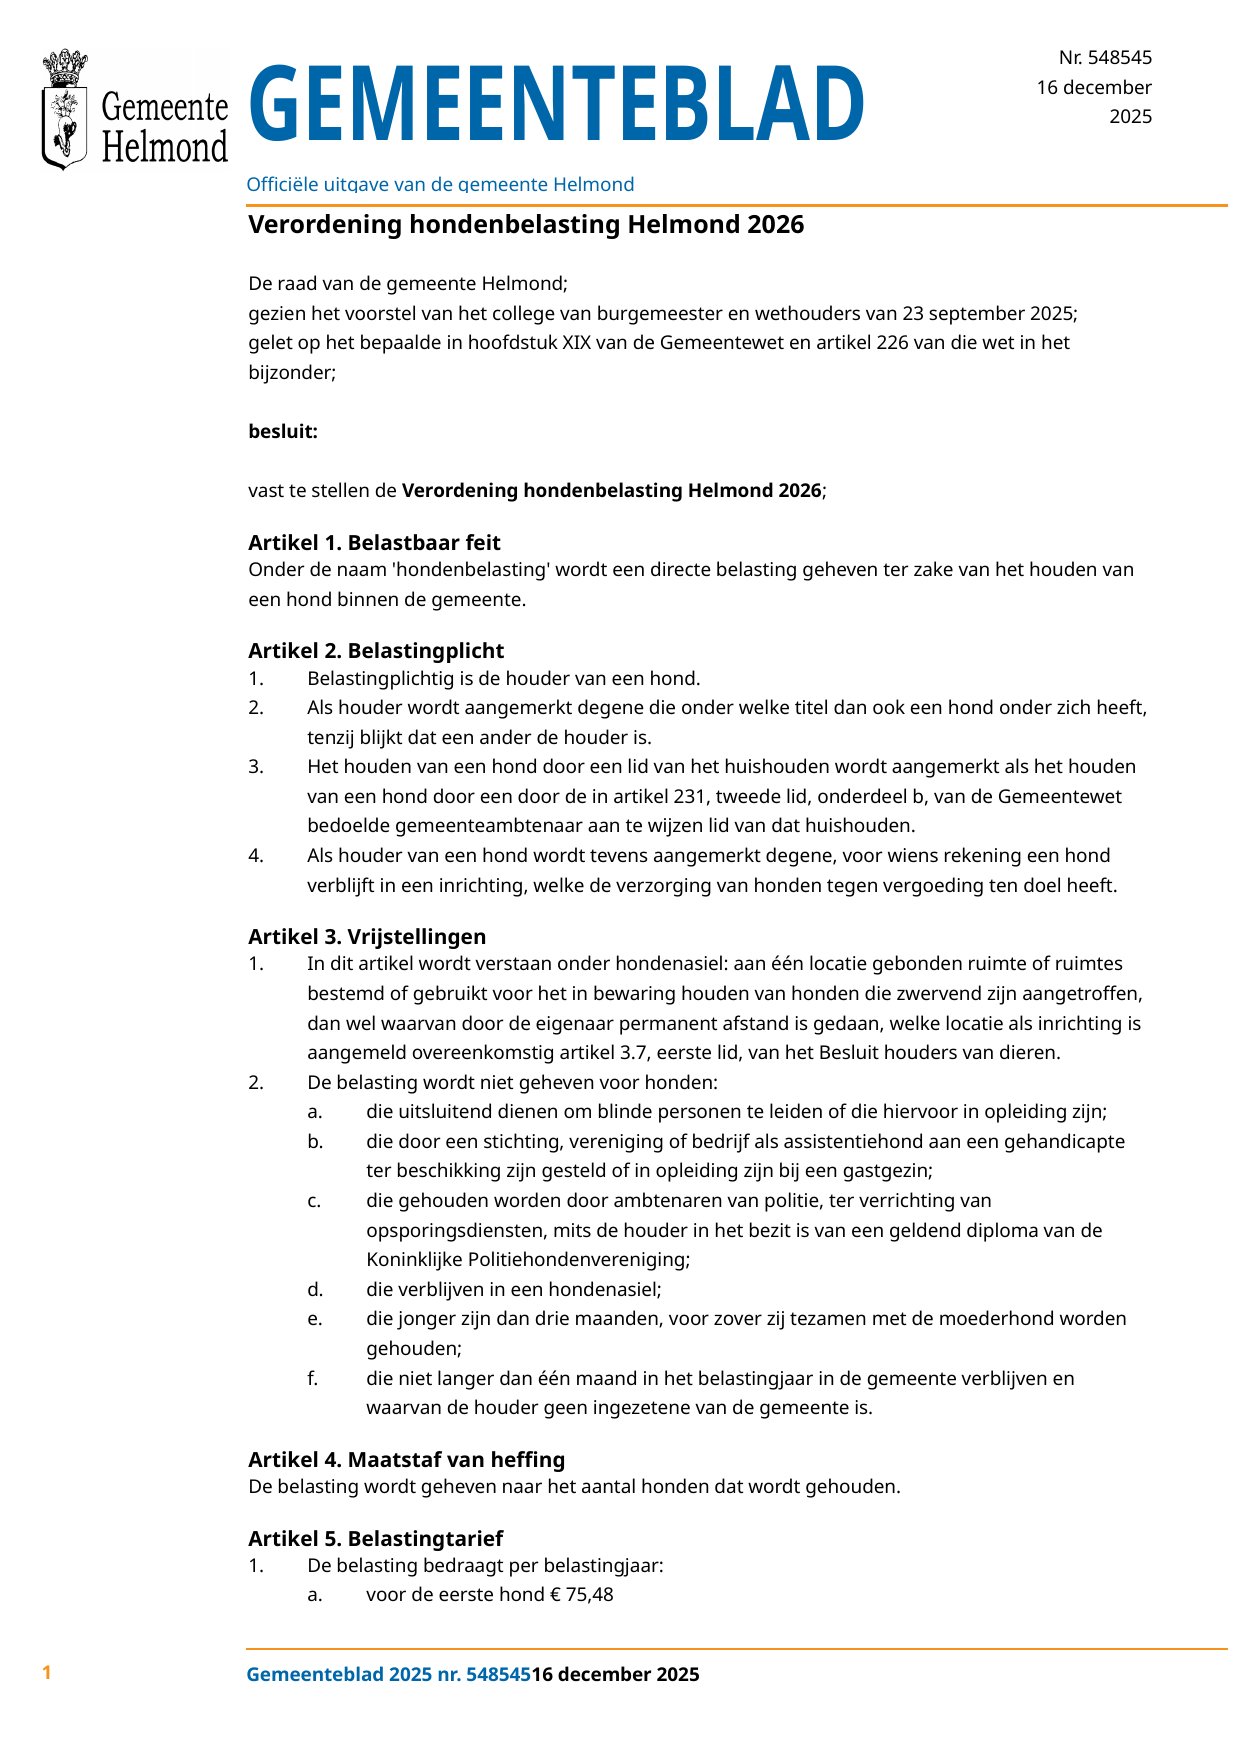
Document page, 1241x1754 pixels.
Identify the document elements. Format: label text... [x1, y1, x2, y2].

list De belasting wordt niet geheven voor honden: [248, 1069, 1152, 1095]
picture [41, 47, 231, 172]
list die door een stichting, vereniging of bedrijf als assistentiehond aan een gehandicapte ter beschikking zijn gesteld of in opleiding zijn bij een gastgezin; [307, 1128, 1152, 1183]
list Als houder wordt aangemerkt degene die onder welke titel dan ook een hond onder zich heeft, tenzij blijkt dat een ander de houder is. [248, 694, 1152, 749]
text Artikel 4. Maatstaf van heffing [248, 1445, 1152, 1473]
list die niet langer dan één maand in het belastingjaar in de gemeente verblijven en waarvan de houder geen ingezetene van de gemeente is. [307, 1365, 1152, 1420]
text gelet op het bepaalde in hoofdstuk XIX van de Gemeentewet en artikel 226 van die wet in het bijzonder; [248, 329, 1152, 385]
list In dit artikel wordt verstaan onder hondenasiel: aan één locatie gebonden ruimte of ruimtes bestemd of gebruikt voor het in bewaring houden van honden die zwervend zijn aangetroffen, dan wel waarvan door de eigenaar permanent afstand is gedaan, welke locatie als inrichting is aangemeld overeenkomstig artikel 3.7, eerste lid, van het Besluit houders van dieren. [248, 951, 1152, 1065]
text Artikel 1. Belastbaar feit [248, 528, 1152, 556]
text Verordening hondenbelasting Helmond 2026 [248, 207, 1152, 241]
text Artikel 2. Belastingplicht [248, 636, 1152, 665]
list Als houder van een hond wordt tevens aangemerkt degene, voor wiens rekening een hond verblijft in een inrichting, welke de verzorging van honden tegen vergoeding ten doel heeft. [248, 842, 1152, 897]
text De belasting wordt geheven naar het aantal honden dat wordt gehouden. [248, 1473, 1152, 1499]
text gezien het voorstel van het college van burgemeester en wethouders van 23 september 2025; [248, 300, 1152, 326]
text Onder de naam 'hondenbelasting' wordt een directe belasting geheven ter zake van het houden van een hond binnen de gemeente. [248, 556, 1152, 612]
text De raad van de gemeente Helmond; [248, 270, 1152, 296]
list die verblijven in een hondenasiel; [307, 1276, 1152, 1302]
list Belastingplichtig is de houder van een hond. [248, 665, 1152, 690]
list voor de eerste hond € 75,48 [307, 1582, 1152, 1607]
text vast te stellen de Verordening hondenbelasting Helmond 2026; [248, 477, 1152, 503]
list die gehouden worden door ambtenaren van politie, ter verrichting van opsporingsdiensten, mits de houder in het bezit is van een geldend diploma van de Koninklijke Politiehondenvereniging; [307, 1187, 1152, 1272]
list die jonger zijn dan drie maanden, voor zover zij tezamen met de moederhond worden gehouden; [307, 1306, 1152, 1361]
text besluit: [248, 418, 1152, 444]
list die uitsluitend dienen om blinde personen te leiden of die hiervoor in opleiding zijn; [307, 1098, 1152, 1124]
text Artikel 5. Belastingtarief [248, 1524, 1152, 1552]
text Artikel 3. Vrijstellingen [248, 922, 1152, 951]
list Het houden van een hond door een lid van het huishouden wordt aangemerkt als het houden van een hond door een door de in artikel 231, tweede lid, onderdeel b, van de Gemeentewet bedoelde gemeenteambtenaar aan te wijzen lid van dat huishouden. [248, 753, 1152, 838]
list De belasting bedraagt per belastingjaar: [248, 1552, 1152, 1578]
